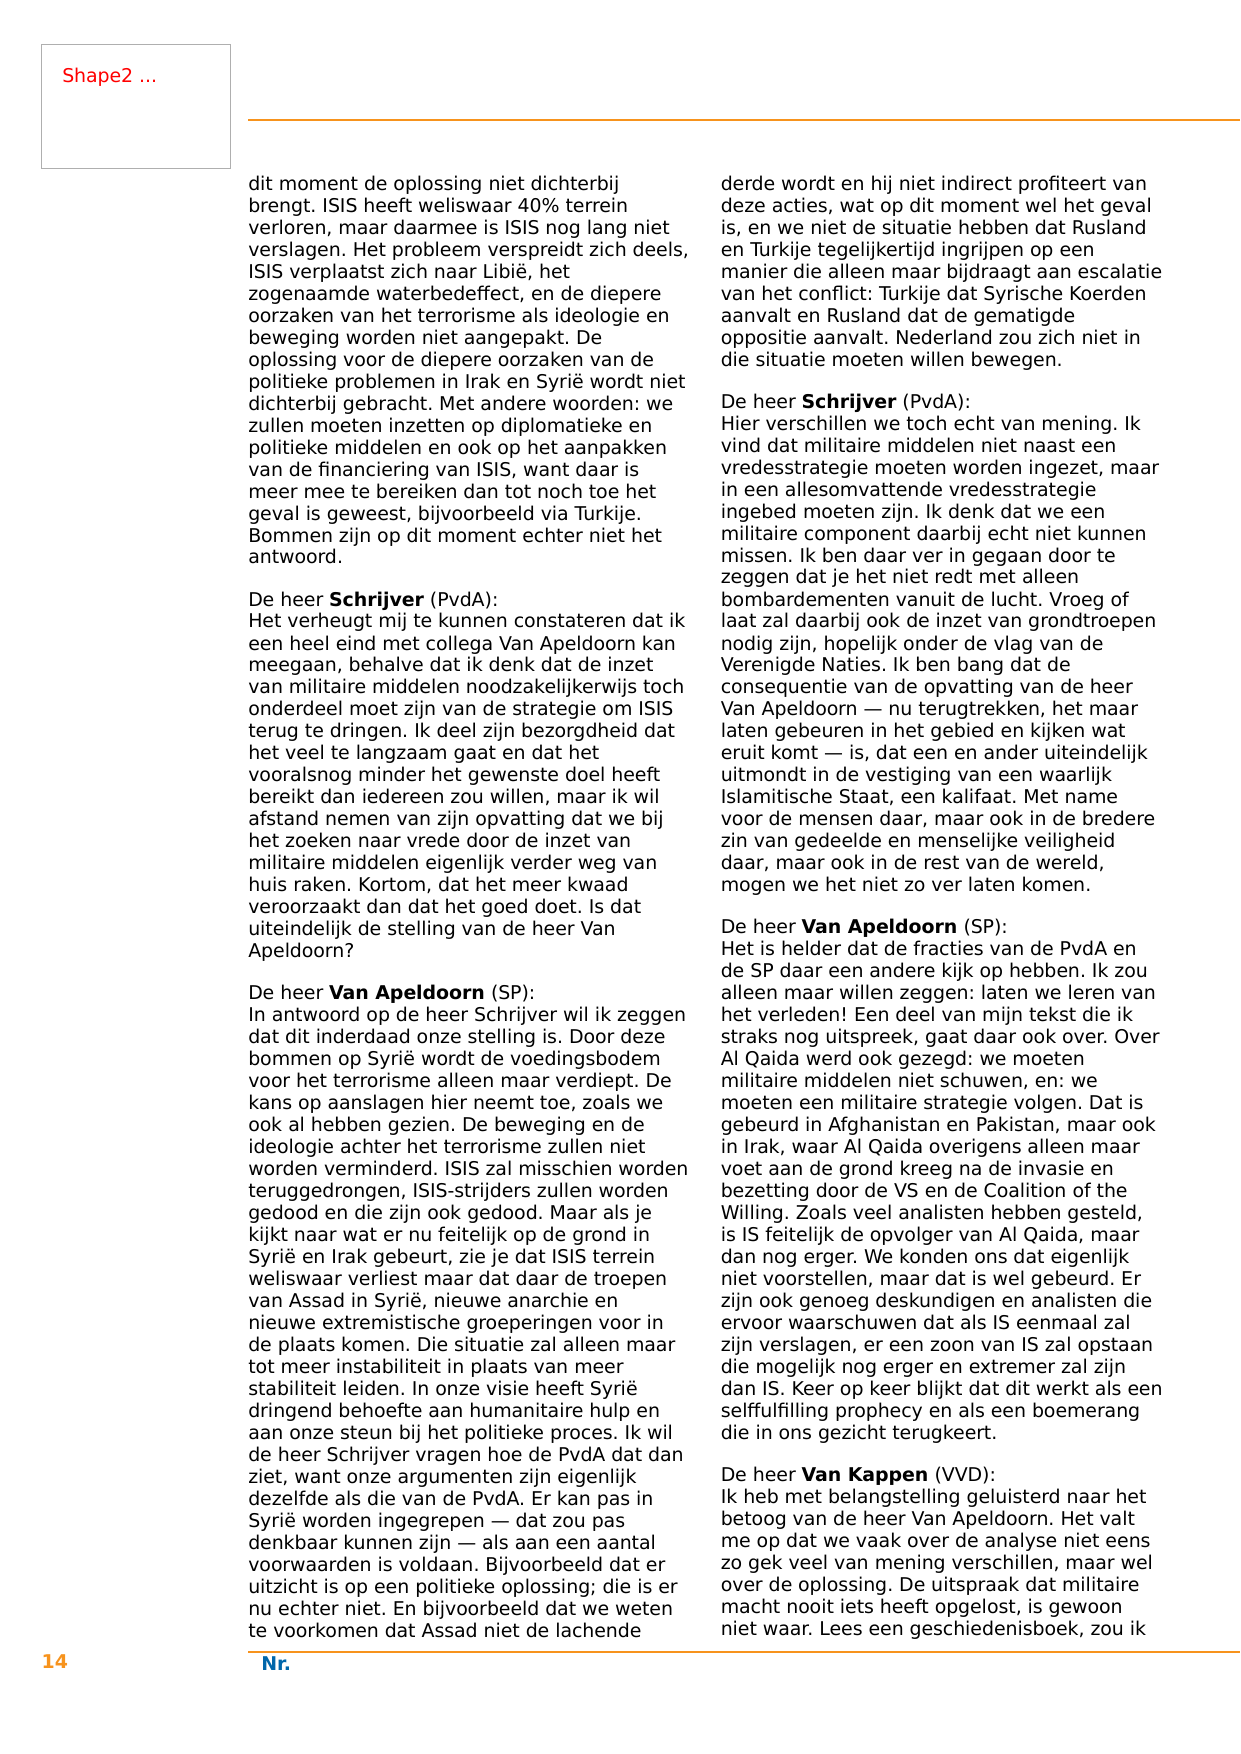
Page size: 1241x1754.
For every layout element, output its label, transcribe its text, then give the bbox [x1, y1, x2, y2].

text dit moment de oplossing niet dichterbij brengt. ISIS heeft weliswaar 40% terrein verloren, maar daarmee is ISIS nog lang niet verslagen. Het probleem verspreidt zich deels, ISIS verplaatst zich naar Libië, het zogenaamde waterbedeffect, en de diepere oorzaken van het terrorisme als ideologie en beweging worden niet aangepakt. De oplossing voor de diepere oorzaken van de politieke problemen in Irak en Syrië wordt niet dichterbij gebracht. Met andere woorden: we zullen moeten inzetten op diplomatieke en politieke middelen en ook op het aanpakken van de financiering van ISIS, want daar is meer mee te bereiken dan tot noch toe het geval is geweest, bijvoorbeeld via Turkije. Bommen zijn op dit moment echter niet het antwoord. [248, 173, 691, 568]
text De heer Schrijver (PvdA): [248, 588, 691, 610]
text Het verheugt mij te kunnen constateren dat ik een heel eind met collega Van Apeldoorn kan meegaan, behalve dat ik denk dat de inzet van militaire middelen noodzakelijkerwijs toch onderdeel moet zijn van de strategie om ISIS terug te dringen. Ik deel zijn bezorgdheid dat het veel te langzaam gaat en dat het vooralsnog minder het gewenste doel heeft bereikt dan iedereen zou willen, maar ik wil afstand nemen van zijn opvatting dat we bij het zoeken naar vrede door de inzet van militaire middelen eigenlijk verder weg van huis raken. Kortom, dat het meer kwaad veroorzaakt dan dat het goed doet. Is dat uiteindelijk de stelling van de heer Van Apeldoorn? [248, 610, 691, 962]
text In antwoord op de heer Schrijver wil ik zeggen dat dit inderdaad onze stelling is. Door deze bommen op Syrië wordt de voedingsbodem voor het terrorisme alleen maar verdiept. De kans op aanslagen hier neemt toe, zoals we ook al hebben gezien. De beweging en de ideologie achter het terrorisme zullen niet worden verminderd. ISIS zal misschien worden teruggedrongen, ISIS-strijders zullen worden gedood en die zijn ook gedood. Maar als je kijkt naar wat er nu feitelijk op de grond in Syrië en Irak gebeurt, zie je dat ISIS terrein weliswaar verliest maar dat daar de troepen van Assad in Syrië, nieuwe anarchie en nieuwe extremistische groeperingen voor in de plaats komen. Die situatie zal alleen maar tot meer instabiliteit in plaats van meer stabiliteit leiden. In onze visie heeft Syrië dringend behoefte aan humanitaire hulp en aan onze steun bij het politieke proces. Ik wil de heer Schrijver vragen hoe de PvdA dat dan ziet, want onze argumenten zijn eigenlijk dezelfde als die van de PvdA. Er kan pas in Syrië worden ingegrepen — dat zou pas denkbaar kunnen zijn — als aan een aantal voorwaarden is voldaan. Bijvoorbeeld dat er uitzicht is op een politieke oplossing; die is er nu echter niet. En bijvoorbeeld dat we weten te voorkomen dat Assad niet de lachende [248, 1004, 691, 1641]
text Het is helder dat de fracties van de PvdA en de SP daar een andere kijk op hebben. Ik zou alleen maar willen zeggen: laten we leren van het verleden! Een deel van mijn tekst die ik straks nog uitspreek, gaat daar ook over. Over Al Qaida werd ook gezegd: we moeten militaire middelen niet schuwen, en: we moeten een militaire strategie volgen. Dat is gebeurd in Afghanistan en Pakistan, maar ook in Irak, waar Al Qaida overigens alleen maar voet aan de grond kreeg na de invasie en bezetting door de VS en de Coalition of the Willing. Zoals veel analisten hebben gesteld, is IS feitelijk de opvolger van Al Qaida, maar dan nog erger. We konden ons dat eigenlijk niet voorstellen, maar dat is wel gebeurd. Er zijn ook genoeg deskundigen en analisten die ervoor waarschuwen dat als IS eenmaal zal zijn verslagen, er een zoon van IS zal opstaan die mogelijk nog erger en extremer zal zijn dan IS. Keer op keer blijkt dat dit werkt als een selffulfilling prophecy en als een boemerang die in ons gezicht terugkeert. [721, 938, 1163, 1444]
text Hier verschillen we toch echt van mening. Ik vind dat militaire middelen niet naast een vredesstrategie moeten worden ingezet, maar in een allesomvattende vredesstrategie ingebed moeten zijn. Ik denk dat we een militaire component daarbij echt niet kunnen missen. Ik ben daar ver in gegaan door te zeggen dat je het niet redt met alleen bombardementen vanuit de lucht. Vroeg of laat zal daarbij ook de inzet van grondtroepen nodig zijn, hopelijk onder de vlag van de Verenigde Naties. Ik ben bang dat de consequentie van de opvatting van de heer Van Apeldoorn — nu terugtrekken, het maar laten gebeuren in het gebied en kijken wat eruit komt — is, dat een en ander uiteindelijk uitmondt in de vestiging van een waarlijk Islamitische Staat, een kalifaat. Met name voor de mensen daar, maar ook in de bredere zin van gedeelde en menselijke veiligheid daar, maar ook in de rest van de wereld, mogen we het niet zo ver laten komen. [721, 413, 1163, 896]
text Ik heb met belangstelling geluisterd naar het betoog van de heer Van Apeldoorn. Het valt me op dat we vaak over de analyse niet eens zo gek veel van mening verschillen, maar wel over de oplossing. De uitspraak dat militaire macht nooit iets heeft opgelost, is gewoon niet waar. Lees een geschiedenisboek, zou ik [721, 1486, 1163, 1639]
text De heer Van Apeldoorn (SP): [248, 982, 691, 1004]
text De heer Schrijver (PvdA): [721, 391, 1163, 413]
text De heer Van Apeldoorn (SP): [721, 916, 1163, 938]
text De heer Van Kappen (VVD): [721, 1464, 1163, 1486]
text derde wordt en hij niet indirect profiteert van deze acties, wat op dit moment wel het geval is, en we niet de situatie hebben dat Rusland en Turkije tegelijkertijd ingrijpen op een manier die alleen maar bijdraagt aan escalatie van het conflict: Turkije dat Syrische Koerden aanvalt en Rusland dat de gematigde oppositie aanvalt. Nederland zou zich niet in die situatie moeten willen bewegen. [721, 173, 1163, 371]
